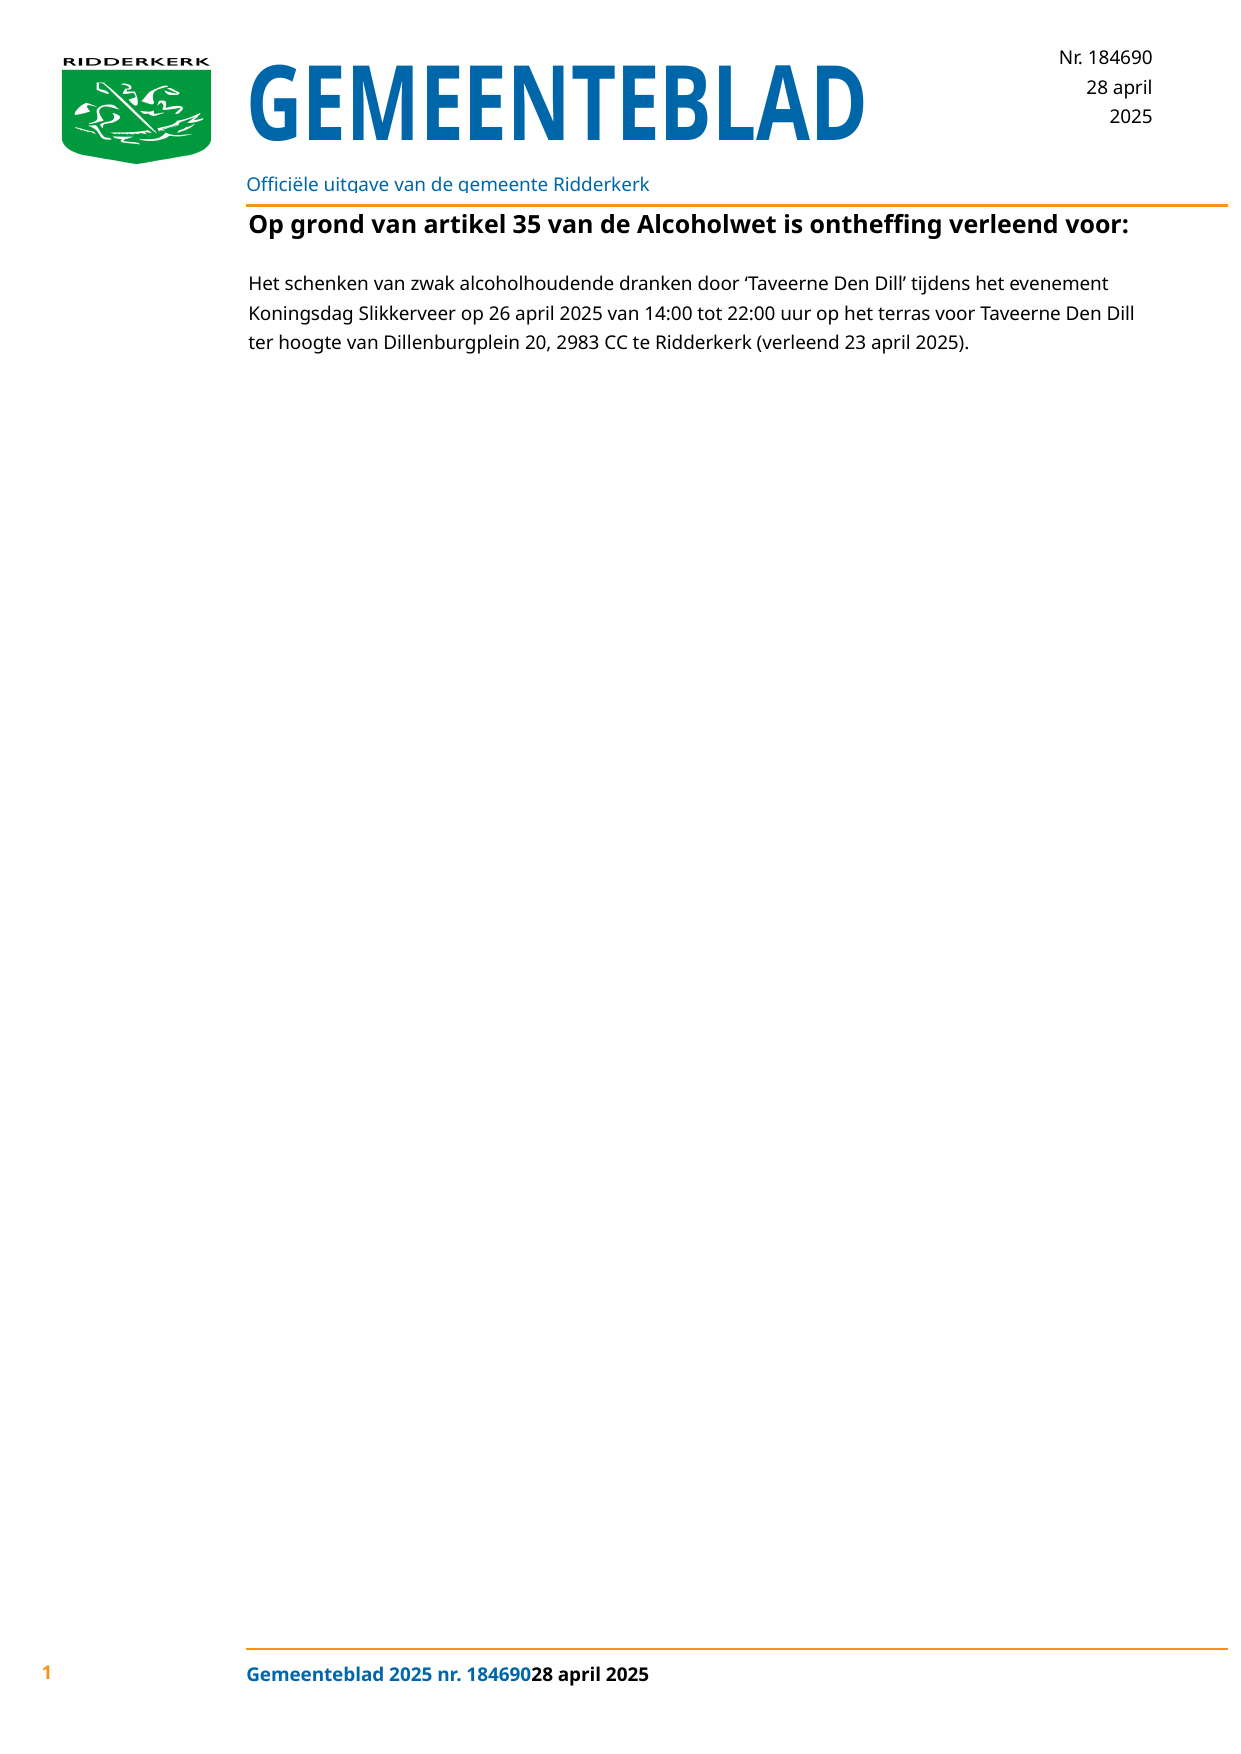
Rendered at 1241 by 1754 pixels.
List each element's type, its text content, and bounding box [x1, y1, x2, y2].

text Op grond van artikel 35 van de Alcoholwet is ontheffing verleend voor: [248, 207, 1152, 241]
text Het schenken van zwak alcoholhoudende dranken door ‘Taveerne Den Dill’ tijdens het evenement Koningsdag Slikkerveer op 26 april 2025 van 14:00 tot 22:00 uur op het terras voor Taveerne Den Dill ter hoogte van Dillenburgplein 20, 2983 CC te Ridderkerk (verleend 23 april 2025). [248, 270, 1152, 355]
picture [41, 47, 231, 172]
